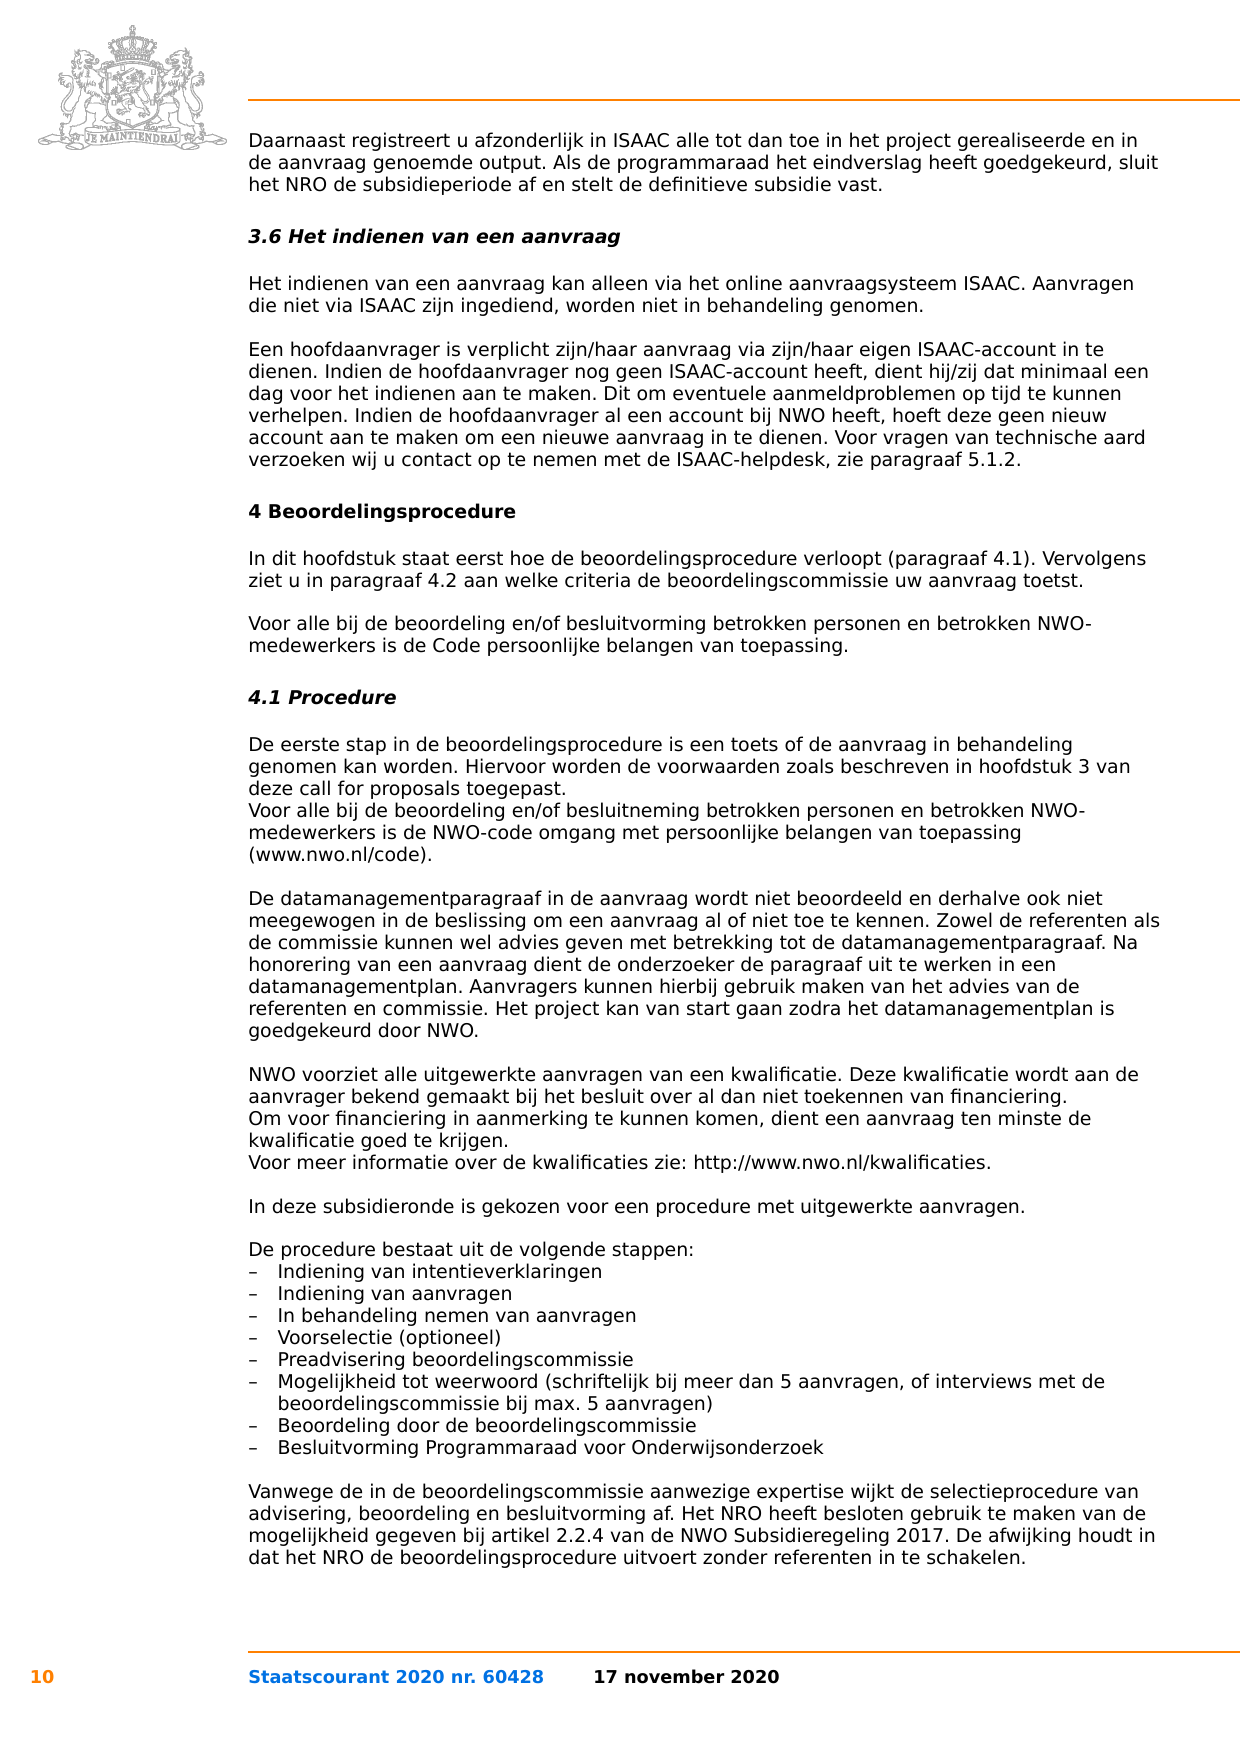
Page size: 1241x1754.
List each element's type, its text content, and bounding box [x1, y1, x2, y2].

text Een hoofdaanvrager is verplicht zijn/haar aanvraag via zijn/haar eigen ISAAC-account in te dienen. Indien de hoofdaanvrager nog geen ISAAC-account heeft, dient hij/zij dat minimaal een dag voor het indienen aan te maken. Dit om eventuele aanmeldproblemen op tijd te kunnen verhelpen. Indien de hoofdaanvrager al een account bij NWO heeft, hoeft deze geen nieuw account aan te maken om een nieuwe aanvraag in te dienen. Voor vragen van technische aard verzoeken wij u contact op te nemen met de ISAAC-helpdesk, zie paragraaf 5.1.2. [248, 339, 1163, 471]
text Om voor financiering in aanmerking te kunnen komen, dient een aanvraag ten minste de kwalificatie goed te krijgen. [248, 1108, 1163, 1152]
text Vanwege de in de beoordelingscommissie aanwezige expertise wijkt de selectieprocedure van advisering, beoordeling en besluitvorming af. Het NRO heeft besloten gebruik te maken van de mogelijkheid gegeven bij artikel 2.2.4 van de NWO Subsidieregeling 2017. De afwijking houdt in dat het NRO de beoordelingsprocedure uitvoert zonder referenten in te schakelen. [248, 1481, 1163, 1569]
text Voor alle bij de beoordeling en/of besluitneming betrokken personen en betrokken NWO-medewerkers is de NWO-code omgang met persoonlijke belangen van toepassing (www.nwo.nl/code). [248, 800, 1163, 866]
text In deze subsidieronde is gekozen voor een procedure met uitgewerkte aanvragen. [248, 1196, 1163, 1217]
text De procedure bestaat uit de volgende stappen: [248, 1239, 1163, 1261]
subtitle 3.6 Het indienen van een aanvraag [248, 226, 1163, 248]
text – Voorselectie (optioneel) [248, 1327, 1163, 1349]
text – Beoordeling door de beoordelingscommissie [248, 1415, 1163, 1437]
text – Indiening van intentieverklaringen [248, 1261, 1163, 1283]
subtitle 4.1 Procedure [248, 687, 1163, 709]
text – Mogelijkheid tot weerwoord (schriftelijk bij meer dan 5 aanvragen, of interviews met de beoordelingscommissie bij max. 5 aanvragen) [248, 1371, 1163, 1415]
text NWO voorziet alle uitgewerkte aanvragen van een kwalificatie. Deze kwalificatie wordt aan de aanvrager bekend gemaakt bij het besluit over al dan niet toekennen van financiering. [248, 1064, 1163, 1108]
text – Indiening van aanvragen [248, 1283, 1163, 1305]
text Daarnaast registreert u afzonderlijk in ISAAC alle tot dan toe in het project gerealiseerde en in de aanvraag genoemde output. Als de programmaraad het eindverslag heeft goedgekeurd, sluit het NRO de subsidieperiode af en stelt de definitieve subsidie vast. [248, 130, 1163, 196]
text – In behandeling nemen van aanvragen [248, 1305, 1163, 1327]
text In dit hoofdstuk staat eerst hoe de beoordelingsprocedure verloopt (paragraaf 4.1). Vervolgens ziet u in paragraaf 4.2 aan welke criteria de beoordelingscommissie uw aanvraag toetst. [248, 547, 1163, 591]
subtitle 4 Beoordelingsprocedure [248, 501, 1163, 522]
text – Besluitvorming Programmaraad voor Onderwijsonderzoek [248, 1437, 1163, 1459]
text Voor meer informatie over de kwalificaties zie: http://www.nwo.nl/kwalificaties. [248, 1152, 1163, 1174]
text – Preadvisering beoordelingscommissie [248, 1349, 1163, 1371]
text Het indienen van een aanvraag kan alleen via het online aanvraagsysteem ISAAC. Aanvragen die niet via ISAAC zijn ingediend, worden niet in behandeling genomen. [248, 273, 1163, 317]
text De datamanagementparagraaf in de aanvraag wordt niet beoordeeld en derhalve ook niet meegewogen in de beslissing om een aanvraag al of niet toe te kennen. Zowel de referenten als de commissie kunnen wel advies geven met betrekking tot de datamanagementparagraaf. Na honorering van een aanvraag dient de onderzoeker de paragraaf uit te werken in een datamanagementplan. Aanvragers kunnen hierbij gebruik maken van het advies van de referenten en commissie. Het project kan van start gaan zodra het datamanagementplan is goedgekeurd door NWO. [248, 888, 1163, 1042]
picture [38, 25, 227, 150]
text De eerste stap in de beoordelingsprocedure is een toets of de aanvraag in behandeling genomen kan worden. Hiervoor worden de voorwaarden zoals beschreven in hoofdstuk 3 van deze call for proposals toegepast. [248, 734, 1163, 800]
text Voor alle bij de beoordeling en/of besluitvorming betrokken personen en betrokken NWO-medewerkers is de Code persoonlijke belangen van toepassing. [248, 613, 1163, 657]
